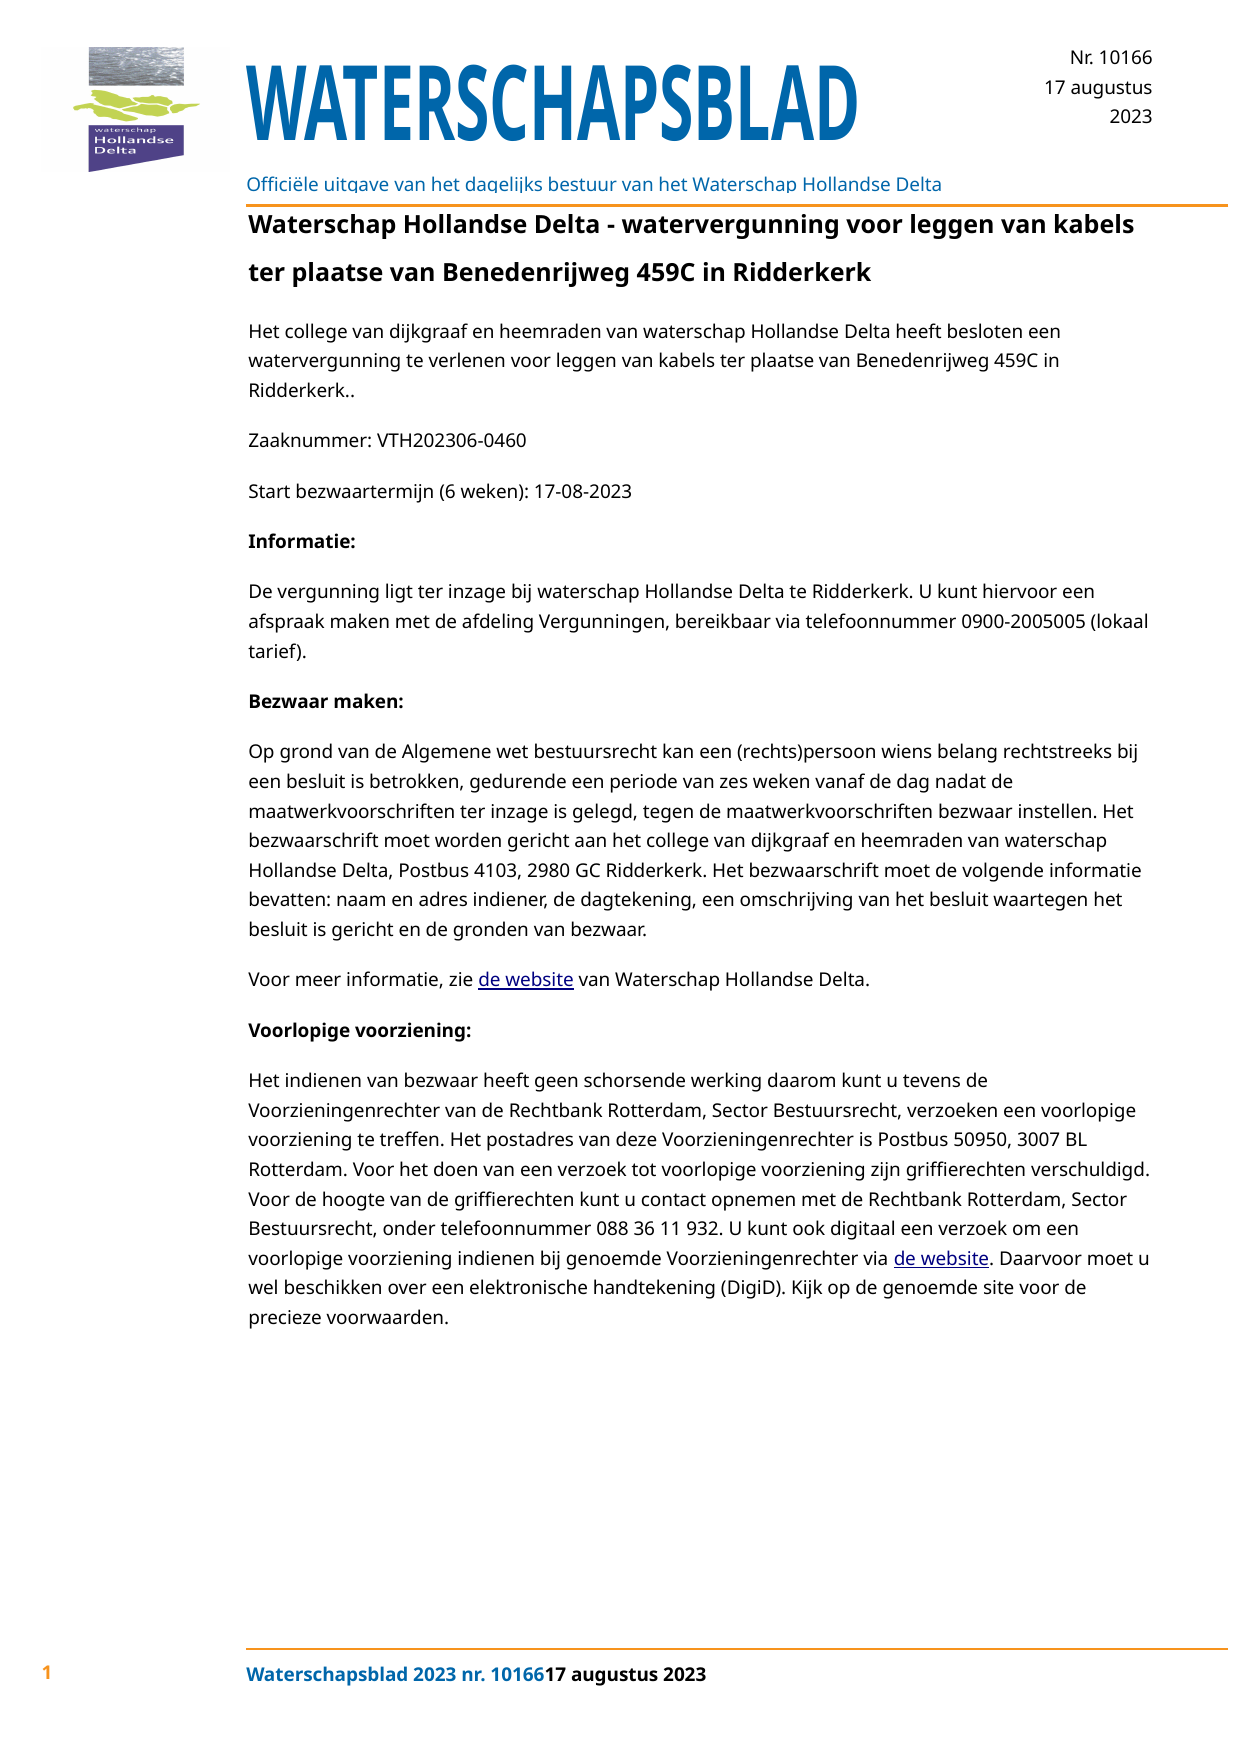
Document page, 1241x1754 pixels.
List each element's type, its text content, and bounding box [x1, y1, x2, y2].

picture [41, 47, 231, 172]
text Op grond van de Algemene wet bestuursrecht kan een (rechts)persoon wiens belang rechtstreeks bij een besluit is betrokken, gedurende een periode van zes weken vanaf de dag nadat de maatwerkvoorschriften ter inzage is gelegd, tegen de maatwerkvoorschriften bezwaar instellen. Het bezwaarschrift moet worden gericht aan het college van dijkgraaf en heemraden van waterschap Hollandse Delta, Postbus 4103, 2980 GC Ridderkerk. Het bezwaarschrift moet de volgende informatie bevatten: naam en adres indiener, de dagtekening, een omschrijving van het besluit waartegen het besluit is gericht en de gronden van bezwaar. [248, 739, 1152, 942]
text Start bezwaartermijn (6 weken): 17-08-2023 [248, 478, 1152, 504]
text Waterschap Hollandse Delta - watervergunning voor leggen van kabels ter plaatse van Benedenrijweg 459C in Ridderkerk [248, 207, 1152, 288]
text Het college van dijkgraaf en heemraden van waterschap Hollandse Delta heeft besloten een watervergunning te verlenen voor leggen van kabels ter plaatse van Benedenrijweg 459C in Ridderkerk.. [248, 318, 1152, 403]
text Informatie: [248, 528, 1152, 554]
text De vergunning ligt ter inzage bij waterschap Hollandse Delta te Ridderkerk. U kunt hiervoor een afspraak maken met de afdeling Vergunningen, bereikbaar via telefoonnummer 0900-2005005 (lokaal tarief). [248, 579, 1152, 664]
text Voor meer informatie, zie de website van Waterschap Hollandse Delta. [248, 967, 1152, 992]
text Het indienen van bezwaar heeft geen schorsende werking daarom kunt u tevens de Voorzieningenrechter van de Rechtbank Rotterdam, Sector Bestuursrecht, verzoeken een voorlopige voorziening te treffen. Het postadres van deze Voorzieningenrechter is Postbus 50950, 3007 BL Rotterdam. Voor het doen van een verzoek tot voorlopige voorziening zijn griffierechten verschuldigd. Voor de hoogte van de griffierechten kunt u contact opnemen met de Rechtbank Rotterdam, Sector Bestuursrecht, onder telefoonnummer 088 36 11 932. U kunt ook digitaal een verzoek om een voorlopige voorziening indienen bij genoemde Voorzieningenrechter via de website. Daarvoor moet u wel beschikken over een elektronische handtekening (DigiD). Kijk op de genoemde site voor de precieze voorwaarden. [248, 1067, 1152, 1330]
text Voorlopige voorziening: [248, 1017, 1152, 1043]
text Bezwaar maken: [248, 688, 1152, 714]
text Zaaknummer: VTH202306-0460 [248, 427, 1152, 453]
